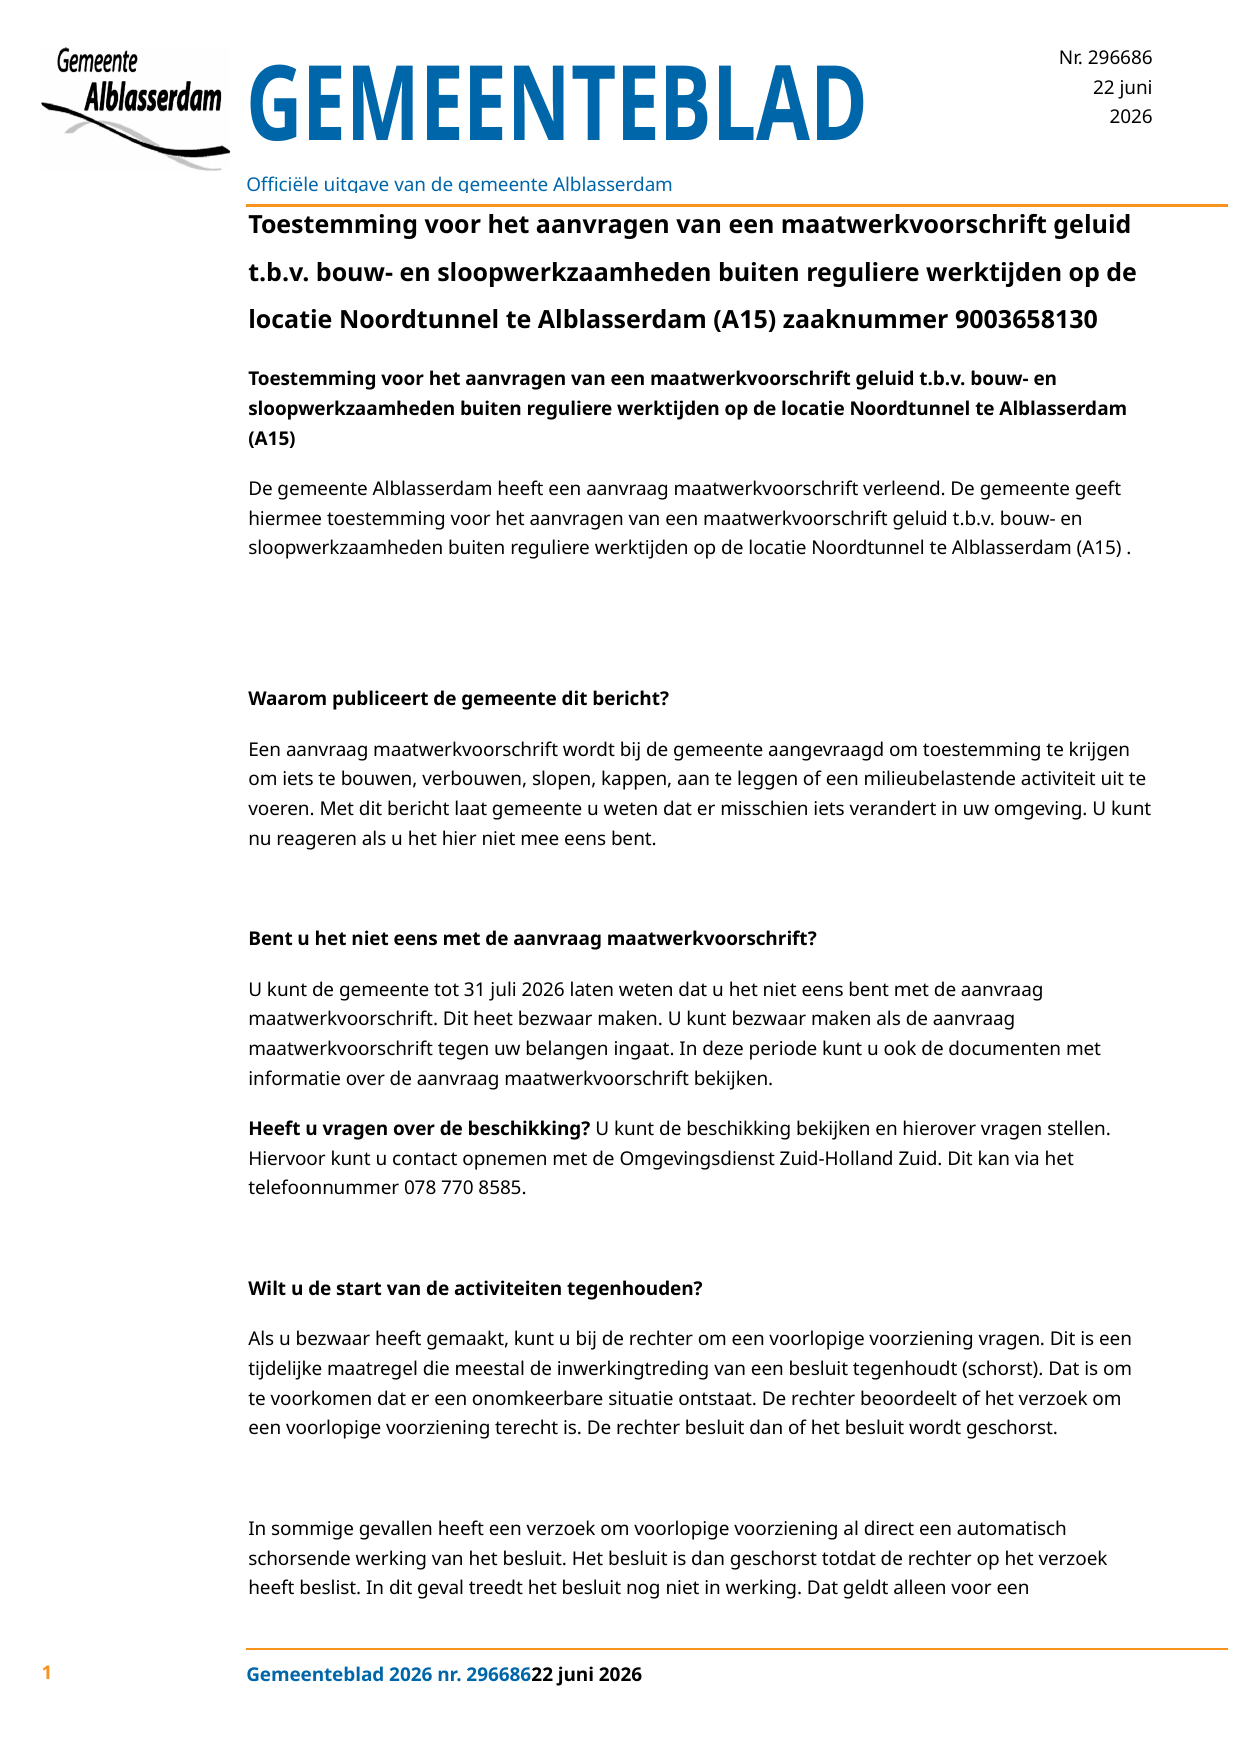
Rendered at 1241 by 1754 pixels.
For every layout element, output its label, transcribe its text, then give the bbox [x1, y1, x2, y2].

text Waarom publiceert de gemeente dit bericht? [248, 686, 1152, 711]
text Een aanvraag maatwerkvoorschrift wordt bij de gemeente aangevraagd om toestemming te krijgen om iets te bouwen, verbouwen, slopen, kappen, aan te leggen of een milieubelastende activiteit uit te voeren. Met dit bericht laat gemeente u weten dat er misschien iets verandert in uw omgeving. U kunt nu reageren als u het hier niet mee eens bent. [248, 736, 1152, 850]
text Als u bezwaar heeft gemaakt, kunt u bij de rechter om een voorlopige voorziening vragen. Dit is een tijdelijke maatregel die meestal de inwerkingtreding van een besluit tegenhoudt (schorst). Dat is om te voorkomen dat er een onomkeerbare situatie ontstaat. De rechter beoordeelt of het verzoek om een voorlopige voorziening terecht is. De rechter besluit dan of het besluit wordt geschorst. [248, 1326, 1152, 1440]
text Toestemming voor het aanvragen van een maatwerkvoorschrift geluid t.b.v. bouw- en sloopwerkzaamheden buiten reguliere werktijden op de locatie Noordtunnel te Alblasserdam (A15) zaaknummer 9003658130 [248, 207, 1152, 336]
text Bent u het niet eens met de aanvraag maatwerkvoorschrift? [248, 926, 1152, 951]
text Wilt u de start van de activiteiten tegenhouden? [248, 1275, 1152, 1301]
picture [41, 47, 231, 172]
text Heeft u vragen over de beschikking? U kunt de beschikking bekijken en hierover vragen stellen. Hiervoor kunt u contact opnemen met de Omgevingsdienst Zuid-Holland Zuid. Dit kan via het telefoonnummer 078 770 8585. [248, 1115, 1152, 1200]
text De gemeente Alblasserdam heeft een aanvraag maatwerkvoorschrift verleend. De gemeente geeft hiermee toestemming voor het aanvragen van een maatwerkvoorschrift geluid t.b.v. bouw- en sloopwerkzaamheden buiten reguliere werktijden op de locatie Noordtunnel te Alblasserdam (A15) . [248, 475, 1152, 560]
text U kunt de gemeente tot 31 juli 2026 laten weten dat u het niet eens bent met de aanvraag maatwerkvoorschrift. Dit heet bezwaar maken. U kunt bezwaar maken als de aanvraag maatwerkvoorschrift tegen uw belangen ingaat. In deze periode kunt u ook de documenten met informatie over de aanvraag maatwerkvoorschrift bekijken. [248, 976, 1152, 1090]
text In sommige gevallen heeft een verzoek om voorlopige voorziening al direct een automatisch schorsende werking van het besluit. Het besluit is dan geschorst totdat de rechter op het verzoek heeft beslist. In dit geval treedt het besluit nog niet in werking. Dat geldt alleen voor een [248, 1515, 1152, 1600]
text Toestemming voor het aanvragen van een maatwerkvoorschrift geluid t.b.v. bouw- en sloopwerkzaamheden buiten reguliere werktijden op de locatie Noordtunnel te Alblasserdam (A15) [248, 366, 1152, 450]
